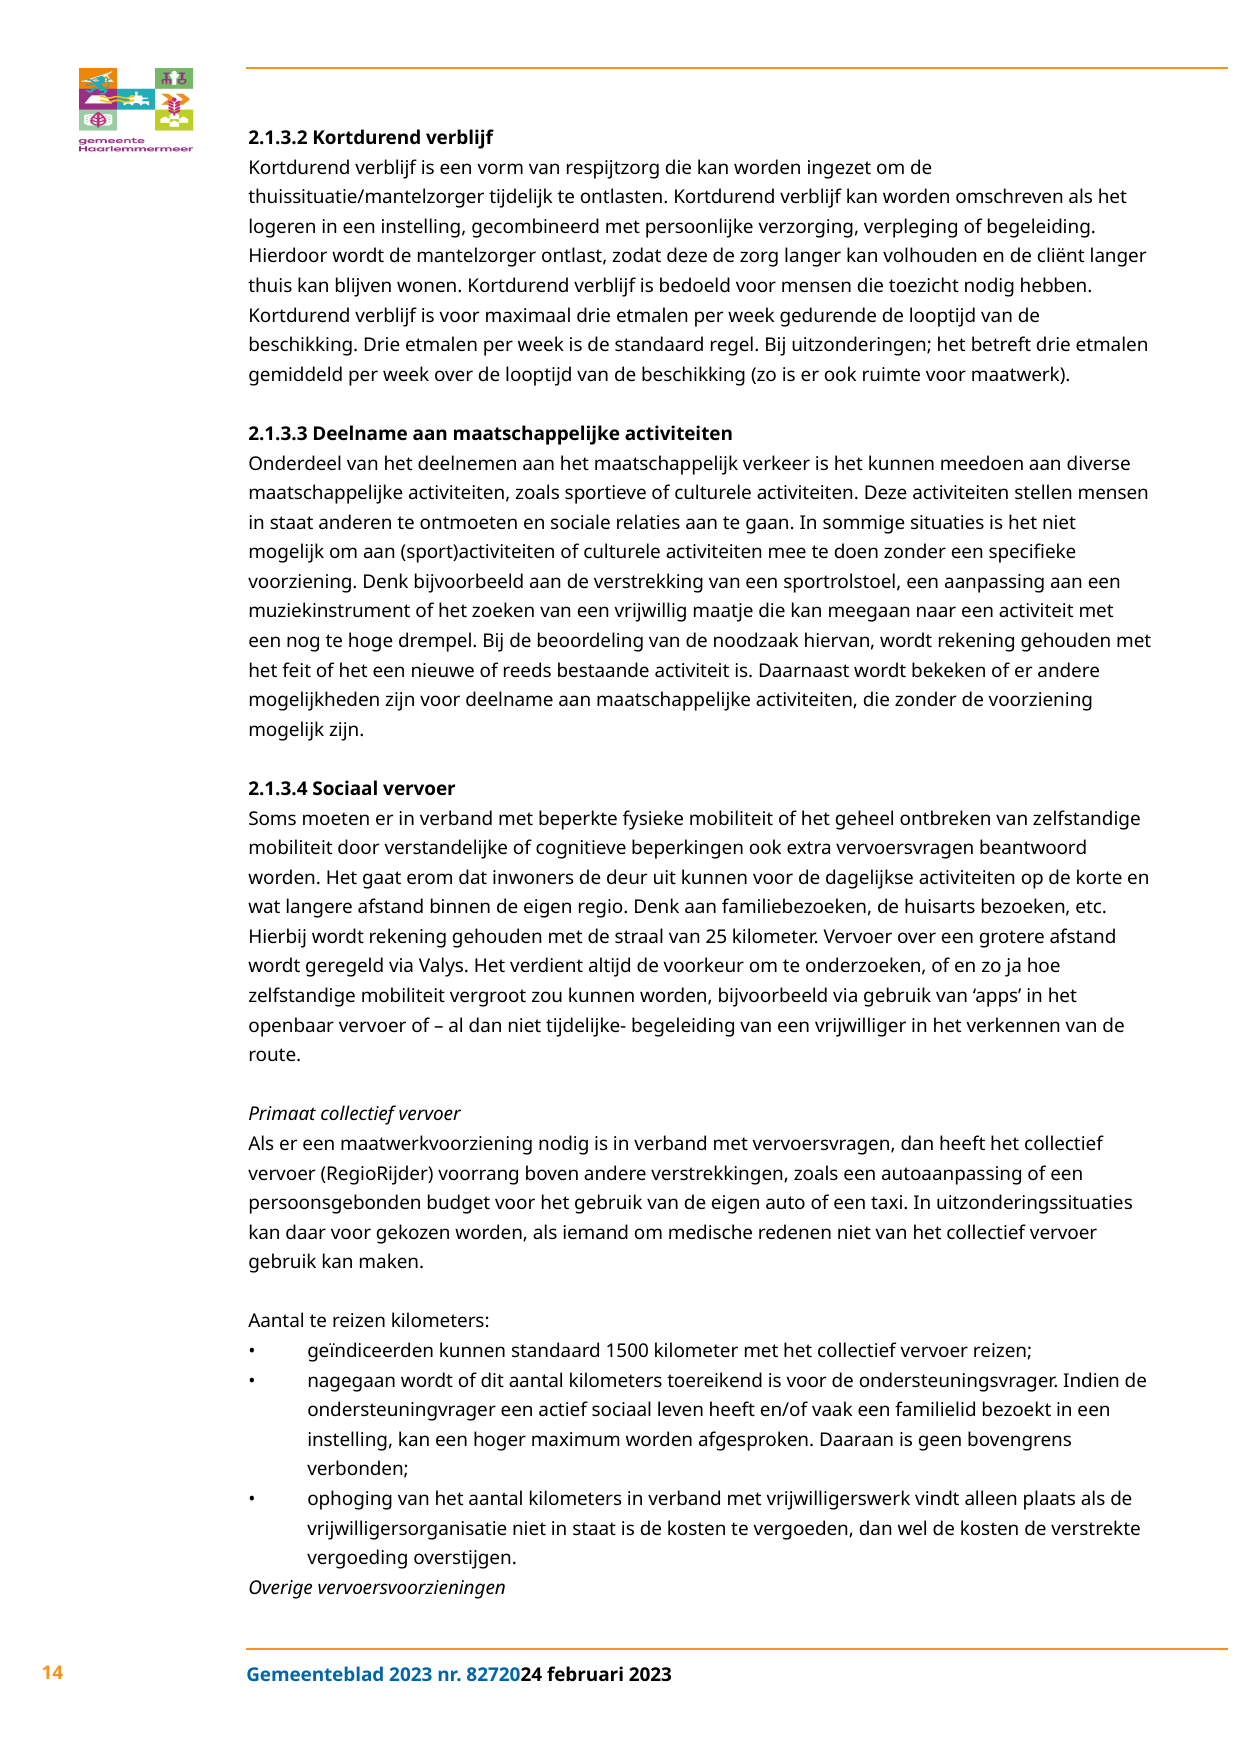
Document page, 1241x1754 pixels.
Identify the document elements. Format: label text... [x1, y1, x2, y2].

text Als er een maatwerkvoorziening nodig is in verband met vervoersvragen, dan heeft het collectief vervoer (RegioRijder) voorrang boven andere verstrekkingen, zoals een autoaanpassing of een persoonsgebonden budget voor het gebruik van de eigen auto of een taxi. In uitzonderingssituaties kan daar voor gekozen worden, als iemand om medische redenen niet van het collectief vervoer gebruik kan maken. [248, 1130, 1152, 1274]
text Kortdurend verblijf is een vorm van respijtzorg die kan worden ingezet om de thuissituatie/mantelzorger tijdelijk te ontlasten. Kortdurend verblijf kan worden omschreven als het logeren in een instelling, gecombineerd met persoonlijke verzorging, verpleging of begeleiding. Hierdoor wordt de mantelzorger ontlast, zodat deze de zorg langer kan volhouden en de cliënt langer thuis kan blijven wonen. Kortdurend verblijf is bedoeld voor mensen die toezicht nodig hebben. Kortdurend verblijf is voor maximaal drie etmalen per week gedurende de looptijd van de beschikking. Drie etmalen per week is de standaard regel. Bij uitzonderingen; het betreft drie etmalen gemiddeld per week over de looptijd van de beschikking (zo is er ook ruimte voor maatwerk). [248, 154, 1152, 387]
list geïndiceerden kunnen standaard 1500 kilometer met het collectief vervoer reizen; [248, 1337, 1152, 1363]
text Soms moeten er in verband met beperkte fysieke mobiliteit of het geheel ontbreken van zelfstandige mobiliteit door verstandelijke of cognitieve beperkingen ook extra vervoersvragen beantwoord worden. Het gaat erom dat inwoners de deur uit kunnen voor de dagelijkse activiteiten op de korte en wat langere afstand binnen de eigen regio. Denk aan familiebezoeken, de huisarts bezoeken, etc. Hierbij wordt rekening gehouden met de straal van 25 kilometer. Vervoer over een grotere afstand wordt geregeld via Valys. Het verdient altijd de voorkeur om te onderzoeken, of en zo ja hoe zelfstandige mobiliteit vergroot zou kunnen worden, bijvoorbeeld via gebruik van ‘apps’ in het openbaar vervoer of – al dan niet tijdelijke- begeleiding van een vrijwilliger in het verkennen van de route. [248, 805, 1152, 1067]
list nagegaan wordt of dit aantal kilometers toereikend is voor de ondersteuningsvrager. Indien de ondersteuningvrager een actief sociaal leven heeft en/of vaak een familielid bezoekt in een instelling, kan een hoger maximum worden afgesproken. Daaraan is geen bovengrens verbonden; [248, 1367, 1152, 1481]
picture [41, 47, 231, 172]
text Overige vervoersvoorzieningen [248, 1574, 1152, 1600]
text 2.1.3.3 Deelname aan maatschappelijke activiteiten [248, 420, 1152, 446]
text Primaat collectief vervoer [248, 1101, 1152, 1126]
text Aantal te reizen kilometers: [248, 1308, 1152, 1333]
list ophoging van het aantal kilometers in verband met vrijwilligerswerk vindt alleen plaats als de vrijwilligersorganisatie niet in staat is de kosten te vergoeden, dan wel de kosten de verstrekte vergoeding overstijgen. [248, 1485, 1152, 1570]
text 2.1.3.4 Sociaal vervoer [248, 775, 1152, 801]
text Onderdeel van het deelnemen aan het maatschappelijk verkeer is het kunnen meedoen aan diverse maatschappelijke activiteiten, zoals sportieve of culturele activiteiten. Deze activiteiten stellen mensen in staat anderen te ontmoeten en sociale relaties aan te gaan. In sommige situaties is het niet mogelijk om aan (sport)activiteiten of culturele activiteiten mee te doen zonder een specifieke voorziening. Denk bijvoorbeeld aan de verstrekking van een sportrolstoel, een aanpassing aan een muziekinstrument of het zoeken van een vrijwillig maatje die kan meegaan naar een activiteit met een nog te hoge drempel. Bij de beoordeling van de noodzaak hiervan, wordt rekening gehouden met het feit of het een nieuwe of reeds bestaande activiteit is. Daarnaast wordt bekeken of er andere mogelijkheden zijn voor deelname aan maatschappelijke activiteiten, die zonder de voorziening mogelijk zijn. [248, 450, 1152, 742]
text 2.1.3.2 Kortdurend verblijf [248, 124, 1152, 150]
